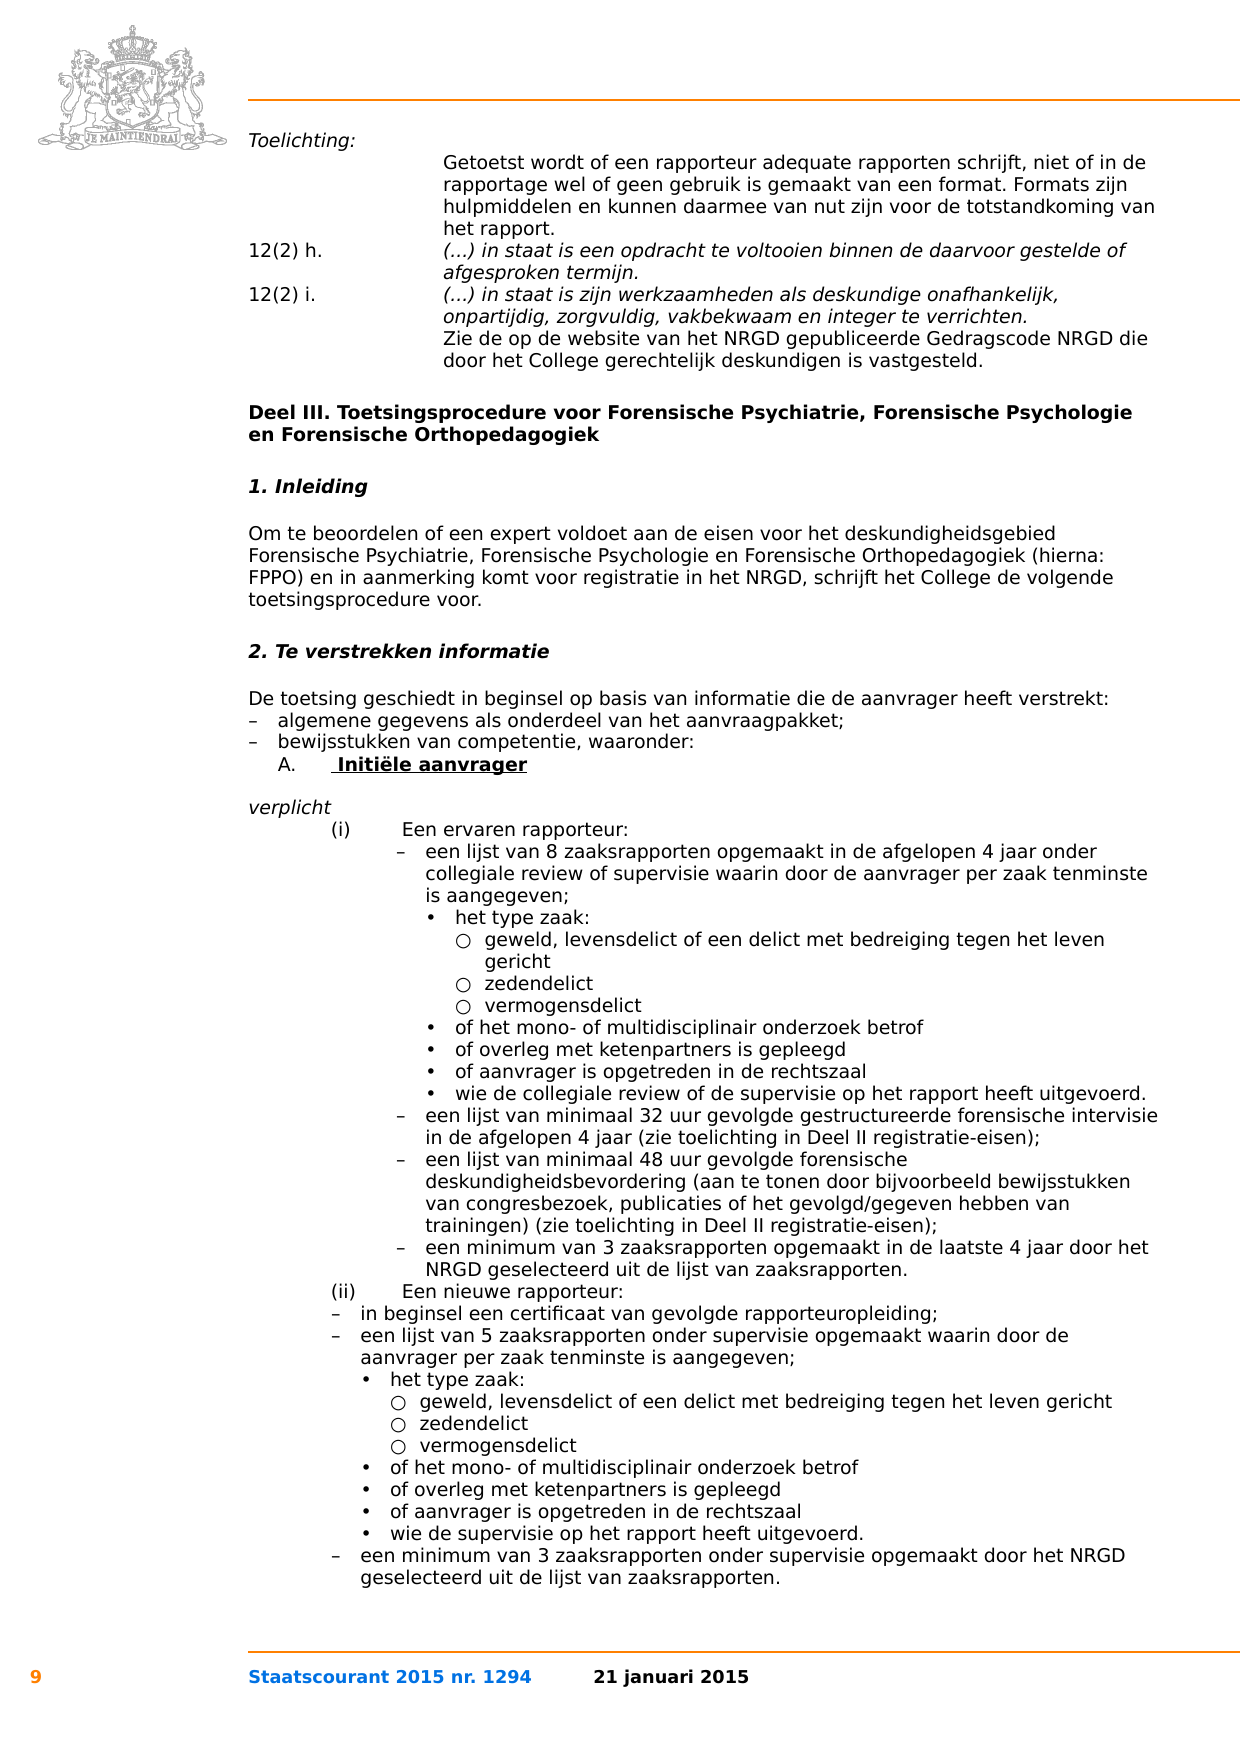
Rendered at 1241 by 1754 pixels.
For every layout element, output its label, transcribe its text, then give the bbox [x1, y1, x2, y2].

text Getoetst wordt of een rapporteur adequate rapporten schrijft, niet of in de rapportage wel of geen gebruik is gemaakt van een format. Formats zijn hulpmiddelen en kunnen daarmee van nut zijn voor de totstandkoming van het rapport. [443, 152, 1163, 240]
text – een lijst van 5 zaaksrapporten onder supervisie opgemaakt waarin door de aanvrager per zaak tenminste is aangegeven; [331, 1325, 1163, 1369]
subtitle Deel III. Toetsingsprocedure voor Forensische Psychiatrie, Forensische Psychologie en Forensische Orthopedagogiek [248, 402, 1163, 446]
text (i) Een ervaren rapporteur: [331, 819, 1163, 841]
text – bewijsstukken van competentie, waaronder: [248, 731, 1163, 753]
text – algemene gegevens als onderdeel van het aanvraagpakket; [248, 709, 1163, 731]
text ○ vermogensdelict [455, 995, 1163, 1017]
text Zie de op de website van het NRGD gepubliceerde Gedragscode NRGD die door het College gerechtelijk deskundigen is vastgesteld. [443, 328, 1163, 372]
text – in beginsel een certificaat van gevolgde rapporteuropleiding; [331, 1303, 1163, 1325]
text ○ geweld, levensdelict of een delict met bedreiging tegen het leven gericht [390, 1391, 1163, 1413]
subtitle 2. Te verstrekken informatie [248, 641, 1163, 662]
text • wie de collegiale review of de supervisie op het rapport heeft uitgevoerd. [425, 1083, 1163, 1105]
text – een minimum van 3 zaaksrapporten onder supervisie opgemaakt door het NRGD geselecteerd uit de lijst van zaaksrapporten. [331, 1544, 1163, 1588]
text ○ zedendelict [455, 973, 1163, 995]
text • wie de supervisie op het rapport heeft uitgevoerd. [360, 1523, 1163, 1544]
text – een minimum van 3 zaaksrapporten opgemaakt in de laatste 4 jaar door het NRGD geselecteerd uit de lijst van zaaksrapporten. [396, 1237, 1163, 1281]
text 12(2) h. (...) in staat is een opdracht te voltooien binnen de daarvoor gestelde of afgesproken termijn. [248, 240, 1163, 284]
text De toetsing geschiedt in beginsel op basis van informatie die de aanvrager heeft verstrekt: [248, 687, 1163, 709]
text ○ vermogensdelict [390, 1435, 1163, 1457]
text 12(2) i. (...) in staat is zijn werkzaamheden als deskundige onafhankelijk, onpartijdig, zorgvuldig, vakbekwaam en integer te verrichten. [248, 284, 1163, 328]
text A. Initiële aanvrager [278, 753, 1163, 775]
subtitle Toelichting: [248, 130, 1163, 152]
text • het type zaak: [425, 907, 1163, 929]
text • of overleg met ketenpartners is gepleegd [425, 1039, 1163, 1061]
text • of aanvrager is opgetreden in de rechtszaal [360, 1501, 1163, 1523]
text (ii) Een nieuwe rapporteur: [331, 1281, 1163, 1303]
text • het type zaak: [360, 1369, 1163, 1391]
text – een lijst van 8 zaaksrapporten opgemaakt in de afgelopen 4 jaar onder collegiale review of supervisie waarin door de aanvrager per zaak tenminste is aangegeven; [396, 841, 1163, 907]
text • of het mono- of multidisciplinair onderzoek betrof [425, 1017, 1163, 1039]
picture [38, 25, 227, 150]
text ○ zedendelict [390, 1413, 1163, 1435]
subtitle verplicht [248, 797, 1163, 819]
text – een lijst van minimaal 32 uur gevolgde gestructureerde forensische intervisie in de afgelopen 4 jaar (zie toelichting in Deel II registratie-eisen); [396, 1105, 1163, 1149]
text • of overleg met ketenpartners is gepleegd [360, 1479, 1163, 1501]
text – een lijst van minimaal 48 uur gevolgde forensische deskundigheidsbevordering (aan te tonen door bijvoorbeeld bewijsstukken van congresbezoek, publicaties of het gevolgd/gegeven hebben van trainingen) (zie toelichting in Deel II registratie-eisen); [396, 1149, 1163, 1237]
text • of het mono- of multidisciplinair onderzoek betrof [360, 1457, 1163, 1479]
text • of aanvrager is opgetreden in de rechtszaal [425, 1061, 1163, 1083]
text ○ geweld, levensdelict of een delict met bedreiging tegen het leven gericht [455, 929, 1163, 973]
subtitle 1. Inleiding [248, 476, 1163, 498]
text Om te beoordelen of een expert voldoet aan de eisen voor het deskundigheidsgebied Forensische Psychiatrie, Forensische Psychologie en Forensische Orthopedagogiek (hierna: FPPO) en in aanmerking komt voor registratie in het NRGD, schrijft het College de volgende toetsingsprocedure voor. [248, 523, 1163, 611]
